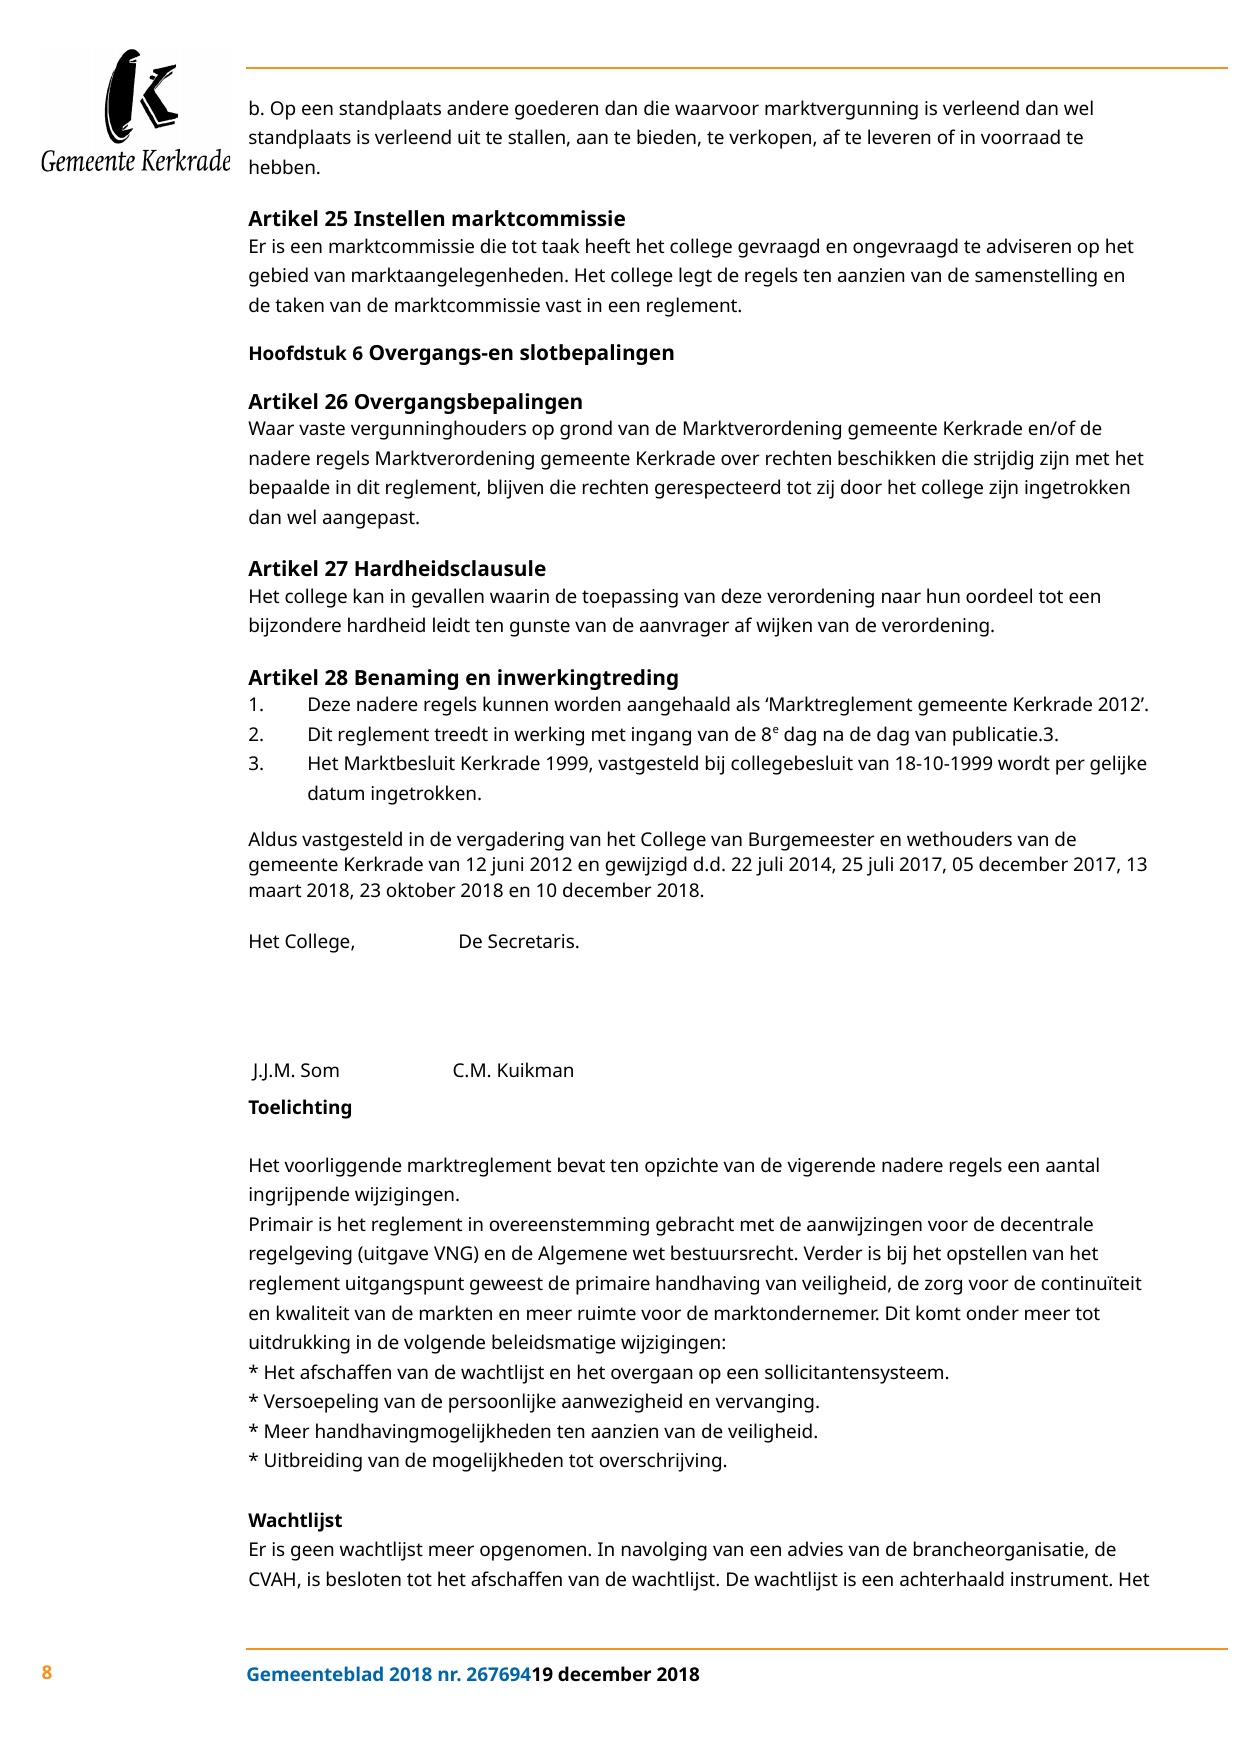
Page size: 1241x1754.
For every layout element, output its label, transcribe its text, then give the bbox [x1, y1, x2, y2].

text J.J.M. Som C.M. Kuikman [248, 1057, 1152, 1083]
text Artikel 25 Instellen marktcommissie [248, 204, 1152, 233]
text Wachtlijst [248, 1507, 1152, 1533]
text Aldus vastgesteld in de vergadering van het College van Burgemeester en wethouders van de gemeente Kerkrade van 12 juni 2012 en gewijzigd d.d. 22 juli 2014, 25 juli 2017, 05 december 2017, 13 maart 2018, 23 oktober 2018 en 10 december 2018. [248, 826, 1152, 903]
text Waar vaste vergunninghouders op grond van de Marktverordening gemeente Kerkrade en/of de nadere regels Marktverordening gemeente Kerkrade over rechten beschikken die strijdig zijn met het bepaalde in dit reglement, blijven die rechten gerespecteerd tot zij door het college zijn ingetrokken dan wel aangepast. [248, 415, 1152, 530]
text * Versoepeling van de persoonlijke aanwezigheid en vervanging. [248, 1388, 1152, 1414]
text Artikel 26 Overgangsbepalingen [248, 387, 1152, 415]
list Deze nadere regels kunnen worden aangehaald als ‘Marktreglement gemeente Kerkrade 2012’. [248, 691, 1152, 717]
text Hoofdstuk 6 Overgangs-en slotbepalingen [248, 338, 1152, 366]
list Het Marktbesluit Kerkrade 1999, vastgesteld bij collegebesluit van 18-10-1999 wordt per gelijke datum ingetrokken. [248, 751, 1152, 806]
text Het college kan in gevallen waarin de toepassing van deze verordening naar hun oordeel tot een bijzondere hardheid leidt ten gunste van de aanvrager af wijken van de verordening. [248, 583, 1152, 638]
text Artikel 27 Hardheidsclausule [248, 554, 1152, 583]
text Het voorliggende marktreglement bevat ten opzichte van de vigerende nadere regels een aantal ingrijpende wijzigingen. [248, 1152, 1152, 1207]
text Toelichting [248, 1083, 1152, 1123]
text * Uitbreiding van de mogelijkheden tot overschrijving. [248, 1448, 1152, 1473]
list Dit reglement treedt in werking met ingang van de 8e dag na de dag van publicatie.3. [248, 721, 1152, 747]
picture [41, 47, 231, 172]
text * Meer handhavingmogelijkheden ten aanzien van de veiligheid. [248, 1418, 1152, 1444]
text Primair is het reglement in overeenstemming gebracht met de aanwijzingen voor de decentrale regelgeving (uitgave VNG) en de Algemene wet bestuursrecht. Verder is bij het opstellen van het reglement uitgangspunt geweest de primaire handhaving van veiligheid, de zorg voor de continuïteit en kwaliteit van de markten en meer ruimte voor de marktondernemer. Dit komt onder meer tot uitdrukking in de volgende beleidsmatige wijzigingen: [248, 1211, 1152, 1355]
text b. Op een standplaats andere goederen dan die waarvoor marktvergunning is verleend dan wel standplaats is verleend uit te stallen, aan te bieden, te verkopen, af te leveren of in voorraad te hebben. [248, 95, 1152, 180]
text * Het afschaffen van de wachtlijst en het overgaan op een sollicitantensysteem. [248, 1359, 1152, 1385]
text Er is een marktcommissie die tot taak heeft het college gevraagd en ongevraagd te adviseren op het gebied van marktaangelegenheden. Het college legt de regels ten aanzien van de samenstelling en de taken van de marktcommissie vast in een reglement. [248, 233, 1152, 318]
text Het College, De Secretaris. [248, 929, 1152, 954]
text Artikel 28 Benaming en inwerkingtreding [248, 663, 1152, 691]
text Er is geen wachtlijst meer opgenomen. In navolging van een advies van de brancheorganisatie, de CVAH, is besloten tot het afschaffen van de wachtlijst. De wachtlijst is een achterhaald instrument. Het [248, 1536, 1152, 1592]
